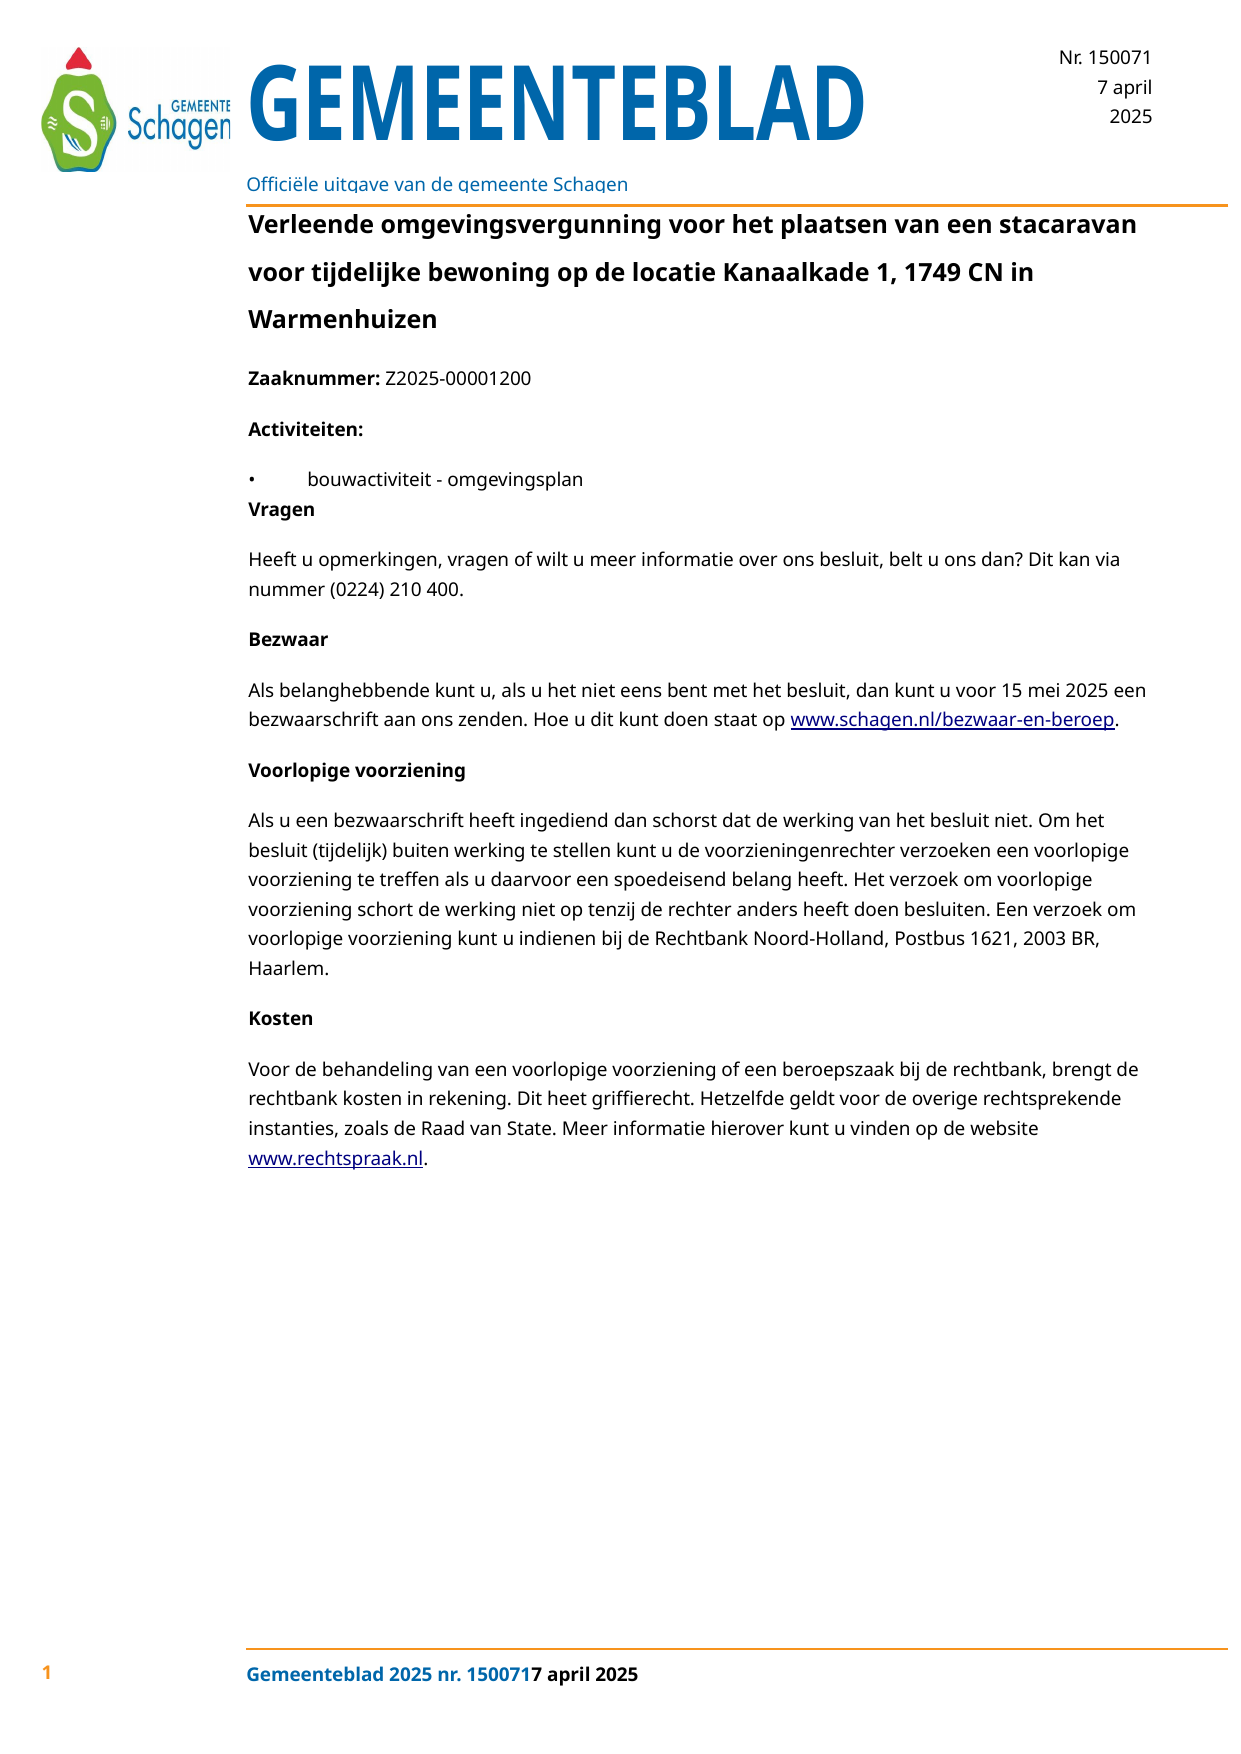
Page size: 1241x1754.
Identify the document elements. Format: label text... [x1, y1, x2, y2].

text Verleende omgevingsvergunning voor het plaatsen van een stacaravan voor tijdelijke bewoning op de locatie Kanaalkade 1, 1749 CN in Warmenhuizen [248, 207, 1152, 336]
text Voor de behandeling van een voorlopige voorziening of een beroepszaak bij de rechtbank, brengt de rechtbank kosten in rekening. Dit heet griffierecht. Hetzelfde geldt voor de overige rechtsprekende instanties, zoals de Raad van State. Meer informatie hierover kunt u vinden op de website www.rechtspraak.nl. [248, 1056, 1152, 1170]
text Als belanghebbende kunt u, als u het niet eens bent met het besluit, dan kunt u voor 15 mei 2025 een bezwaarschrift aan ons zenden. Hoe u dit kunt doen staat op www.schagen.nl/bezwaar-en-beroep. [248, 677, 1152, 732]
text Voorlopige voorziening [248, 757, 1152, 782]
text Activiteiten: [248, 416, 1152, 442]
text Kosten [248, 1006, 1152, 1031]
text Heeft u opmerkingen, vragen of wilt u meer informatie over ons besluit, belt u ons dan? Dit kan via nummer (0224) 210 400. [248, 546, 1152, 602]
text Vragen [248, 496, 1152, 522]
picture [41, 47, 231, 172]
text Als u een bezwaarschrift heeft ingediend dan schorst dat de werking van het besluit niet. Om het besluit (tijdelijk) buiten werking te stellen kunt u de voorzieningenrechter verzoeken een voorlopige voorziening te treffen als u daarvoor een spoedeisend belang heeft. Het verzoek om voorlopige voorziening schort de werking niet op tenzij de rechter anders heeft doen besluiten. Een verzoek om voorlopige voorziening kunt u indienen bij de Rechtbank Noord-Holland, Postbus 1621, 2003 BR, Haarlem. [248, 807, 1152, 981]
list bouwactiviteit - omgevingsplan [248, 466, 1152, 492]
text Zaaknummer: Z2025-00001200 [248, 366, 1152, 391]
text Bezwaar [248, 626, 1152, 652]
